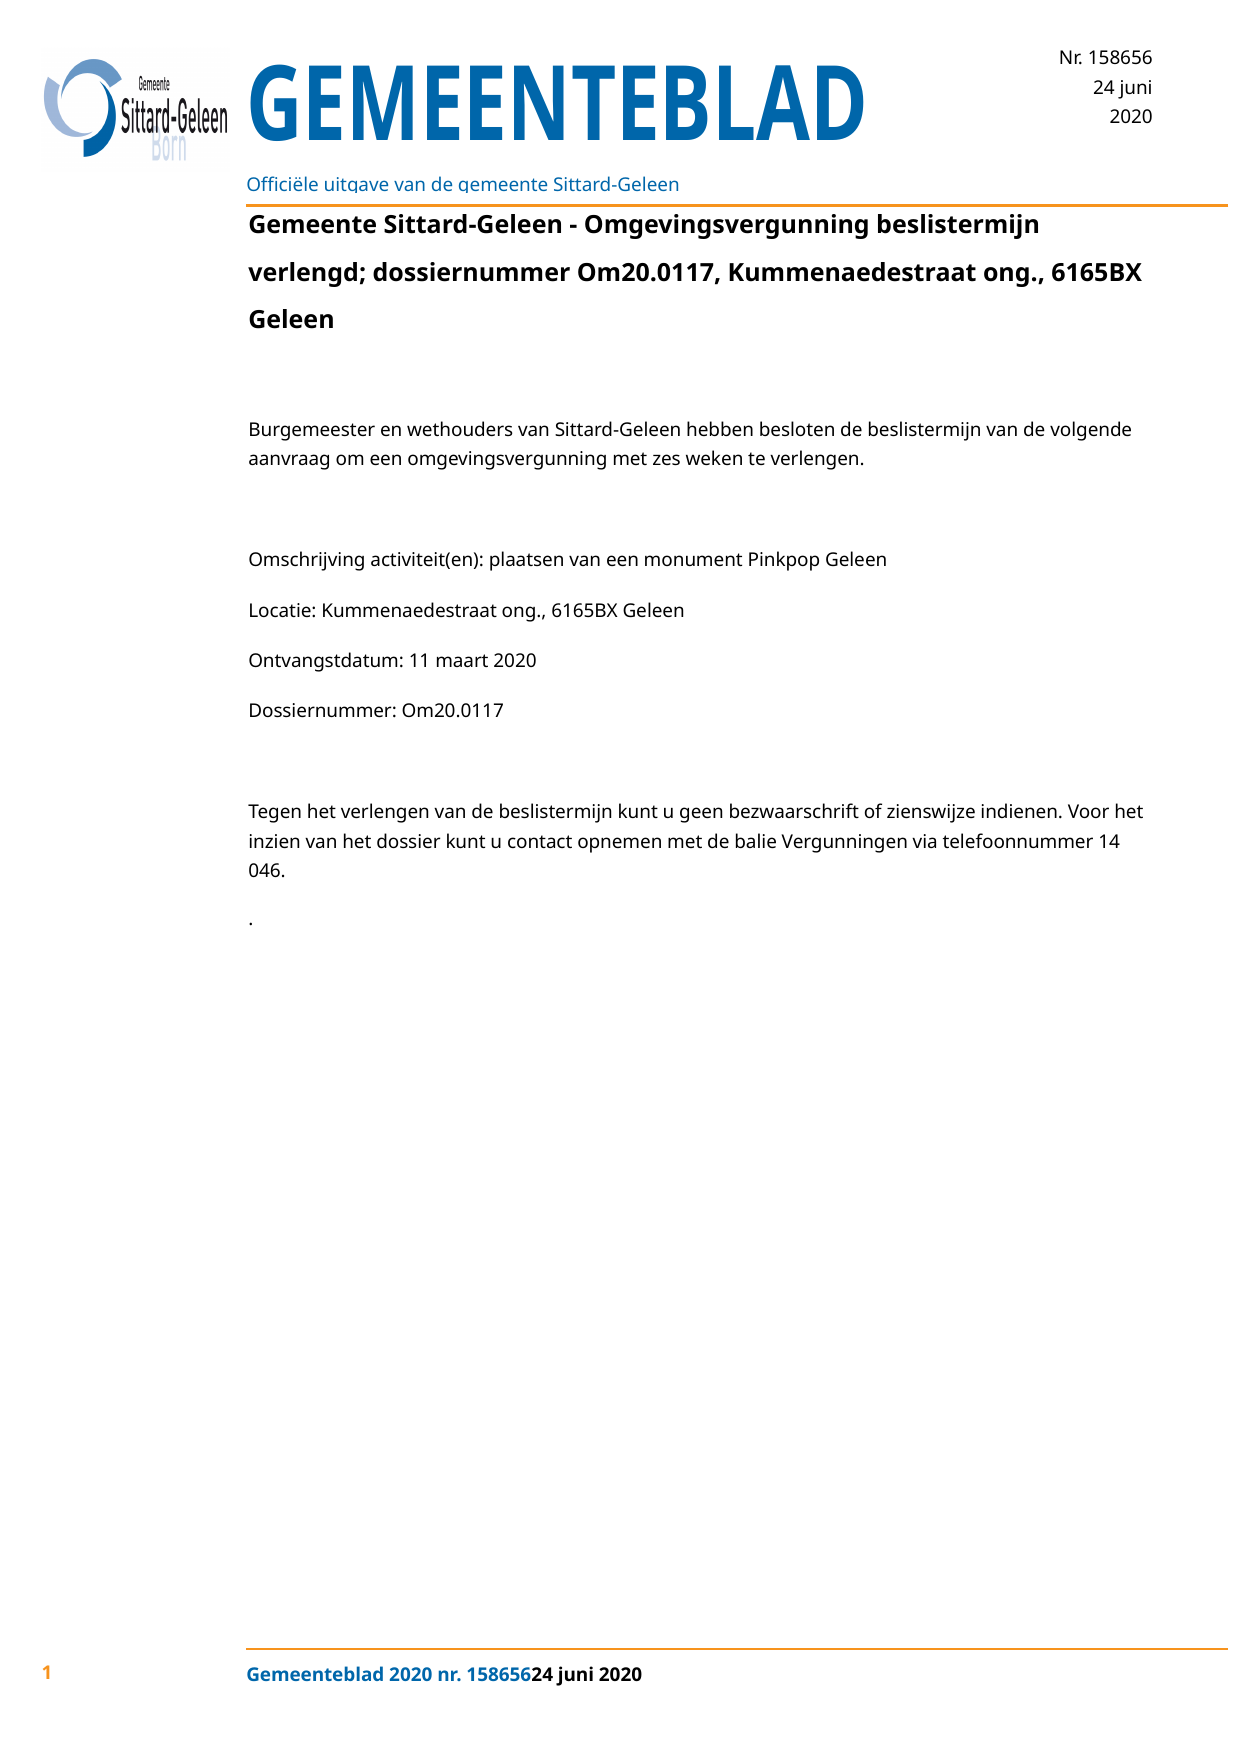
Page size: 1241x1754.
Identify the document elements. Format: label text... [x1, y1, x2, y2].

text Ontvangstdatum: 11 maart 2020 [248, 647, 1152, 673]
text Omschrijving activiteit(en): plaatsen van een monument Pinkpop Geleen [248, 546, 1152, 572]
text Tegen het verlengen van de beslistermijn kunt u geen bezwaarschrift of zienswijze indienen. Voor het inzien van het dossier kunt u contact opnemen met de balie Vergunningen via telefoonnummer 14 046. [248, 798, 1152, 883]
text Gemeente Sittard-Geleen - Omgevingsvergunning beslistermijn verlengd; dossiernummer Om20.0117, Kummenaedestraat ong., 6165BX Geleen [248, 207, 1152, 336]
text Locatie: Kummenaedestraat ong., 6165BX Geleen [248, 597, 1152, 622]
text Burgemeester en wethouders van Sittard-Geleen hebben besloten de beslistermijn van de volgende aanvraag om een omgevingsvergunning met zes weken te verlengen. [248, 416, 1152, 471]
text Dossiernummer: Om20.0117 [248, 698, 1152, 723]
picture [41, 47, 231, 172]
text . [248, 905, 1152, 931]
